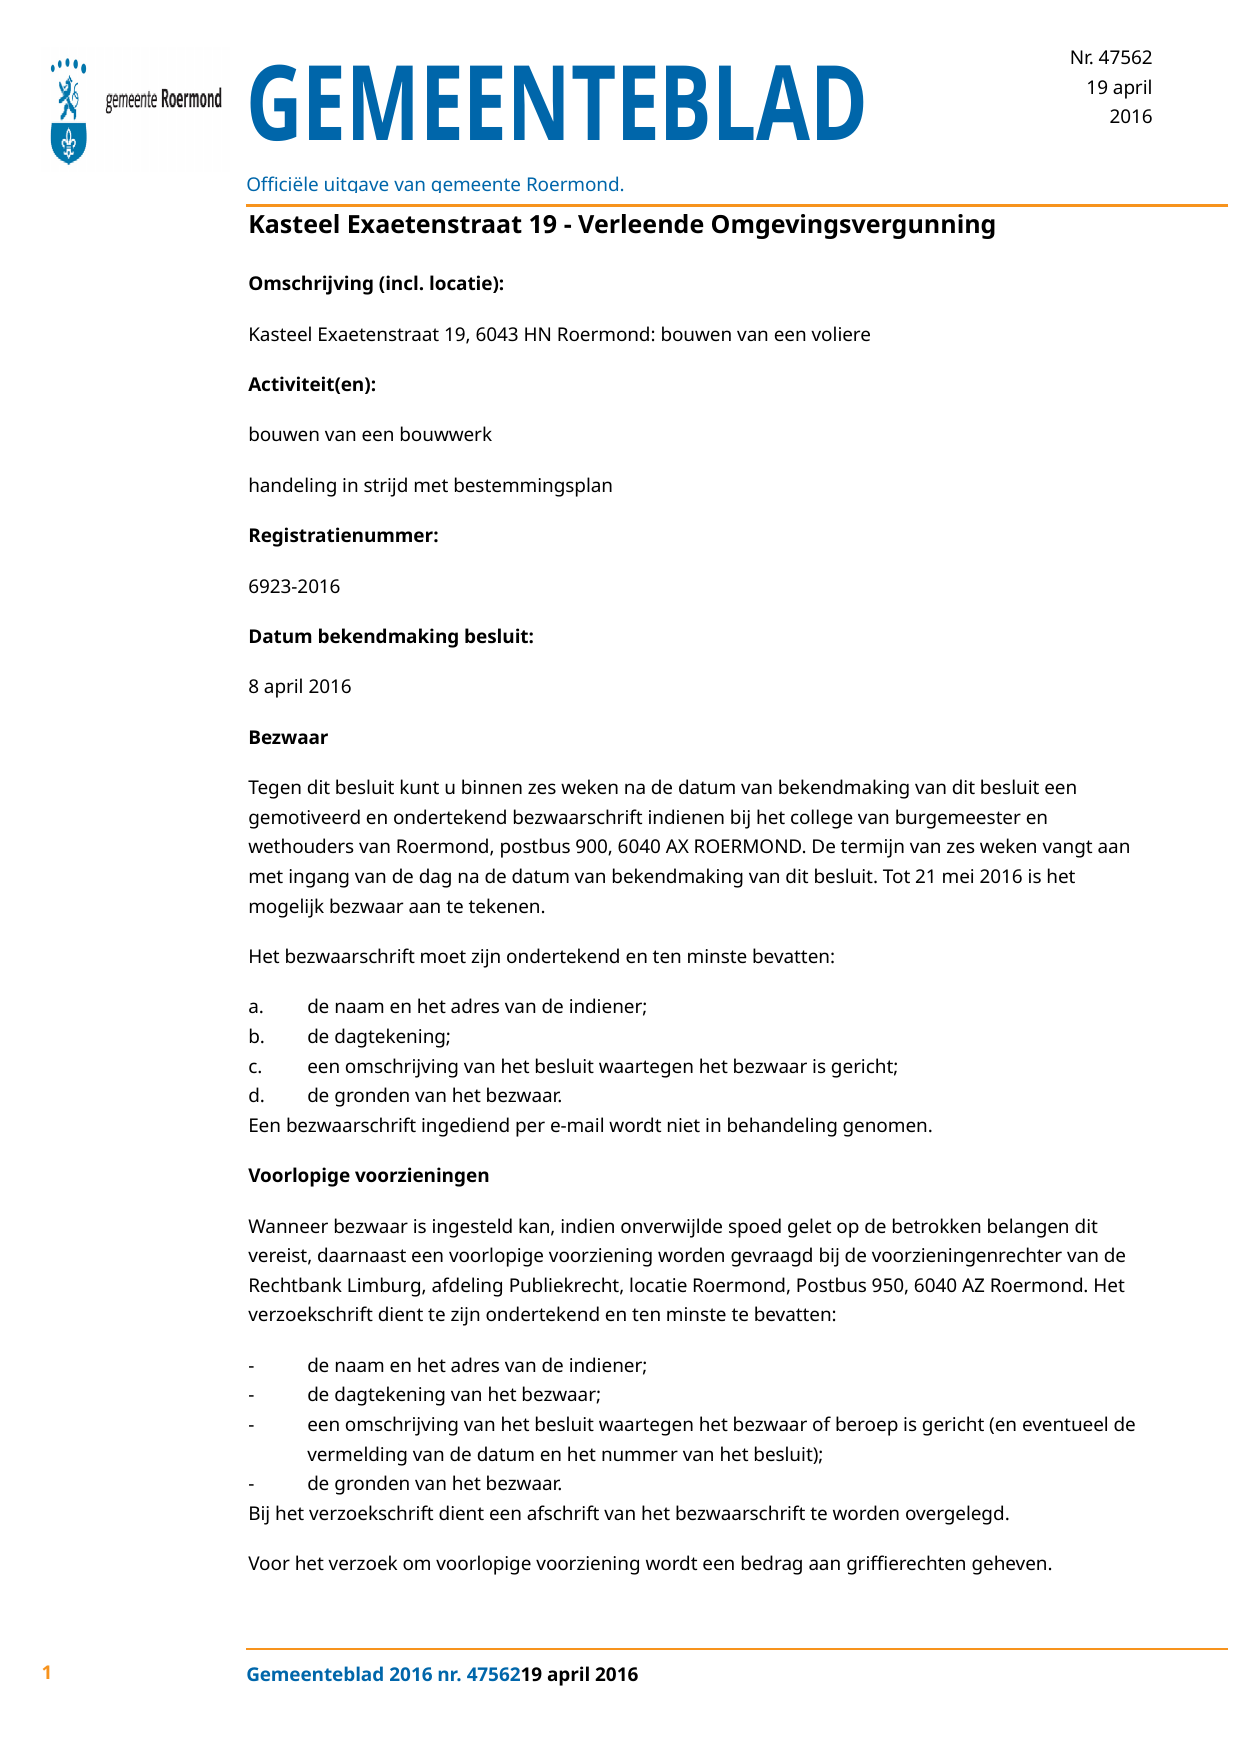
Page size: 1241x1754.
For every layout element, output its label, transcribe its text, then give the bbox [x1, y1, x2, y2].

text Kasteel Exaetenstraat 19, 6043 HN Roermond: bouwen van een voliere [248, 321, 1152, 346]
text 8 april 2016 [248, 674, 1152, 699]
list de naam en het adres van de indiener; [248, 1352, 1152, 1378]
text Wanneer bezwaar is ingesteld kan, indien onverwijlde spoed gelet op de betrokken belangen dit vereist, daarnaast een voorlopige voorziening worden gevraagd bij de voorzieningenrechter van de Rechtbank Limburg, afdeling Publiekrecht, locatie Roermond, Postbus 950, 6040 AZ Roermond. Het verzoekschrift dient te zijn ondertekend en ten minste te bevatten: [248, 1213, 1152, 1327]
list de naam en het adres van de indiener; [248, 994, 1152, 1019]
list de gronden van het bezwaar. [248, 1082, 1152, 1108]
text Registratienummer: [248, 522, 1152, 548]
text Kasteel Exaetenstraat 19 - Verleende Omgevingsvergunning [248, 207, 1152, 241]
picture [41, 47, 231, 172]
text Bezwaar [248, 724, 1152, 750]
list een omschrijving van het besluit waartegen het bezwaar is gericht; [248, 1053, 1152, 1078]
list de dagtekening; [248, 1023, 1152, 1049]
text Tegen dit besluit kunt u binnen zes weken na de datum van bekendmaking van dit besluit een gemotiveerd en ondertekend bezwaarschrift indienen bij het college van burgemeester en wethouders van Roermond, postbus 900, 6040 AX ROERMOND. De termijn van zes weken vangt aan met ingang van de dag na de datum van bekendmaking van dit besluit. Tot 21 mei 2016 is het mogelijk bezwaar aan te tekenen. [248, 774, 1152, 918]
text bouwen van een bouwwerk [248, 422, 1152, 447]
list de gronden van het bezwaar. [248, 1470, 1152, 1496]
text 6923-2016 [248, 573, 1152, 598]
list een omschrijving van het besluit waartegen het bezwaar of beroep is gericht (en eventueel de vermelding van de datum en het nummer van het besluit); [248, 1411, 1152, 1466]
text Datum bekendmaking besluit: [248, 623, 1152, 649]
text Het bezwaarschrift moet zijn ondertekend en ten minste bevatten: [248, 943, 1152, 969]
text Voor het verzoek om voorlopige voorziening wordt een bedrag aan griffierechten geheven. [248, 1550, 1152, 1576]
text Voorlopige voorzieningen [248, 1162, 1152, 1188]
text Omschrijving (incl. locatie): [248, 270, 1152, 296]
text Activiteit(en): [248, 371, 1152, 397]
text Bij het verzoekschrift dient een afschrift van het bezwaarschrift te worden overgelegd. [248, 1500, 1152, 1526]
list de dagtekening van het bezwaar; [248, 1382, 1152, 1407]
text handeling in strijd met bestemmingsplan [248, 472, 1152, 498]
text Een bezwaarschrift ingediend per e-mail wordt niet in behandeling genomen. [248, 1112, 1152, 1138]
